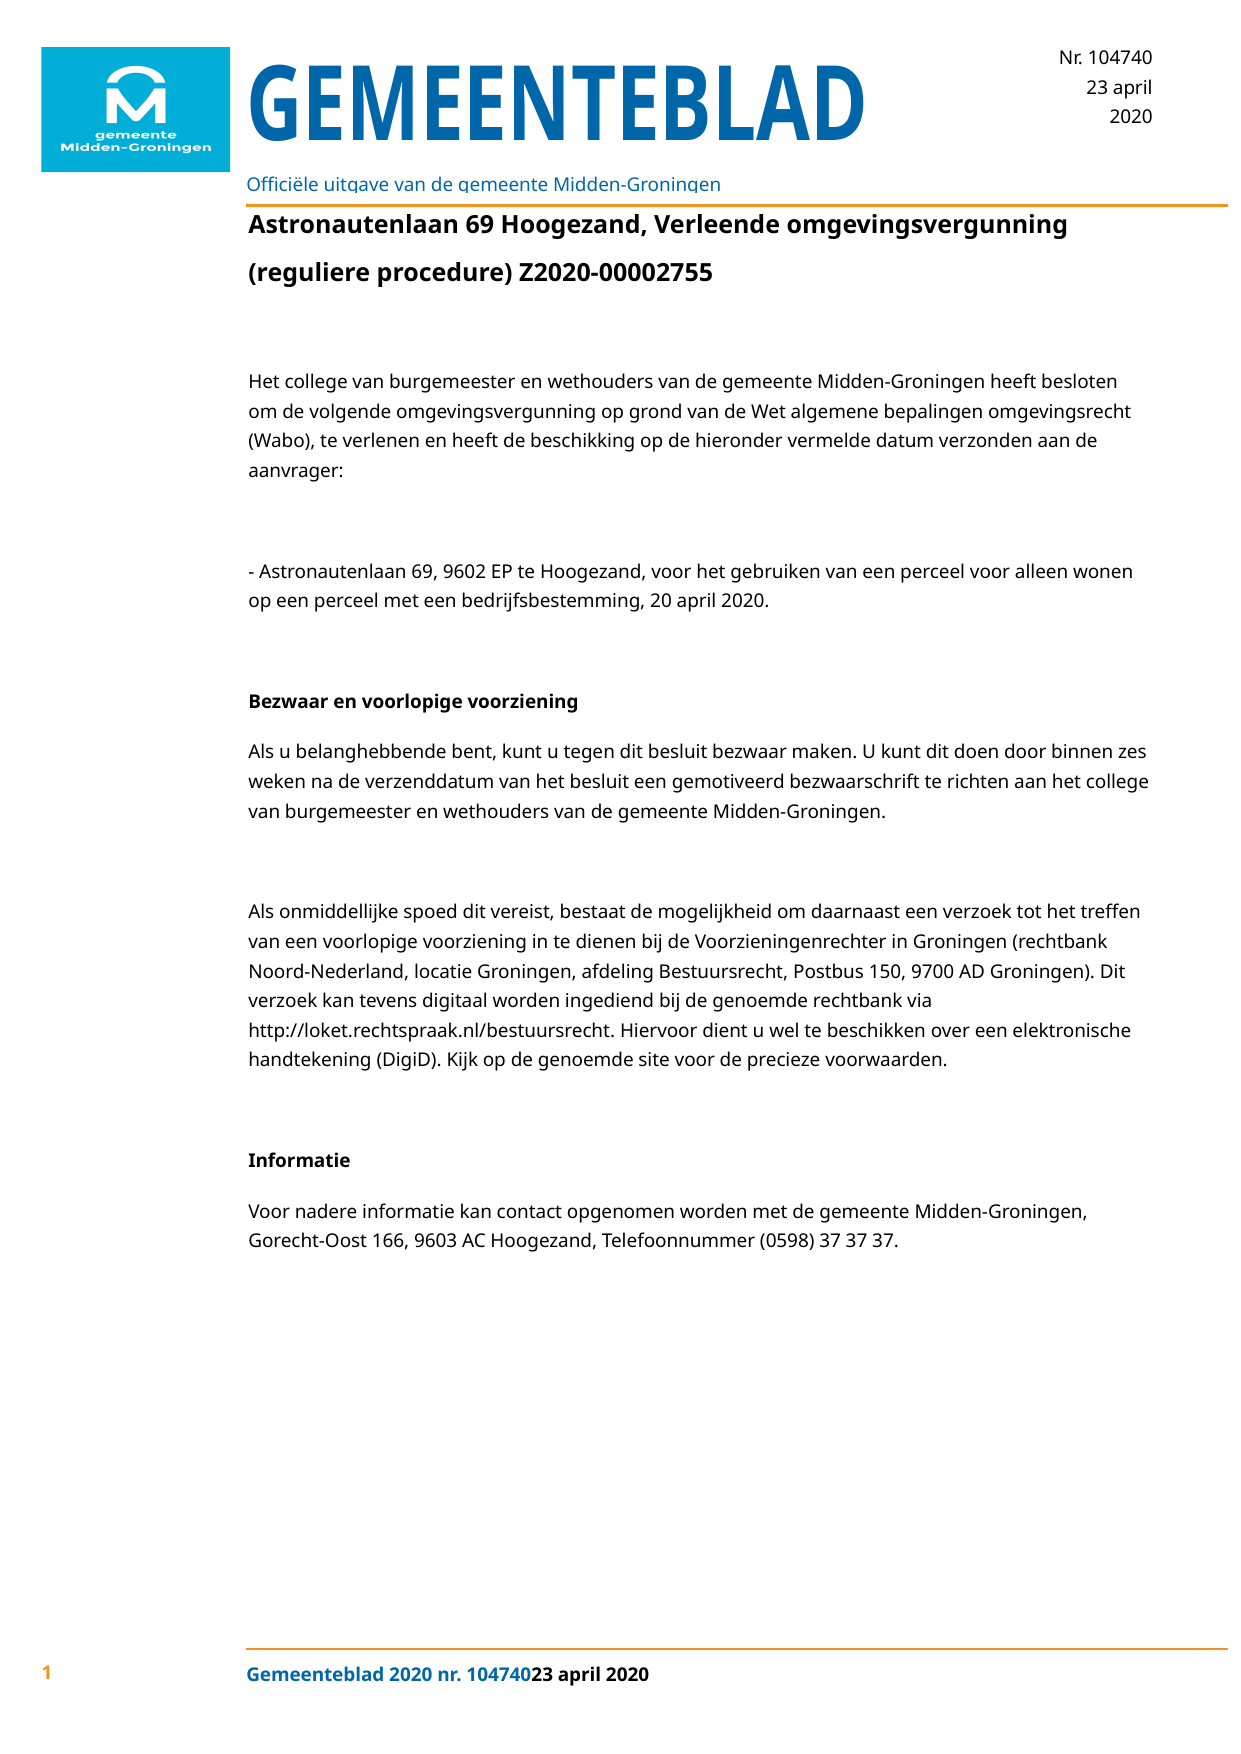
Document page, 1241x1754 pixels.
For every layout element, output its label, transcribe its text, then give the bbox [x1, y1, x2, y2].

picture [184, 146, 190, 153]
text Voor nadere informatie kan contact opgenomen worden met de gemeente Midden-Groningen, Gorecht-Oost 166, 9603 AC Hoogezand, Telefoonnummer (0598) 37 37 37. [248, 1198, 1152, 1253]
text Het college van burgemeester en wethouders van de gemeente Midden-Groningen heeft besloten om de volgende omgevingsvergunning op grond van de Wet algemene bepalingen omgevingsrecht (Wabo), te verlenen en heeft de beschikking op de hieronder vermelde datum verzonden aan de aanvrager: [248, 368, 1152, 483]
text Als u belanghebbende bent, kunt u tegen dit besluit bezwaar maken. U kunt dit doen door binnen zes weken na de verzenddatum van het besluit een gemotiveerd bezwaarschrift te richten aan het college van burgemeester en wethouders van de gemeente Midden-Groningen. [248, 739, 1152, 824]
text Als onmiddellijke spoed dit vereist, bestaat de mogelijkheid om daarnaast een verzoek tot het treffen van een voorlopige voorziening in te dienen bij de Voorzieningenrechter in Groningen (rechtbank Noord-Nederland, locatie Groningen, afdeling Bestuursrecht, Postbus 150, 9700 AD Groningen). Dit verzoek kan tevens digitaal worden ingediend bij de genoemde rechtbank via http://loket.rechtspraak.nl/bestuursrecht. Hiervoor dient u wel te beschikken over een elektronische handtekening (DigiD). Kijk op de genoemde site voor de precieze voorwaarden. [248, 899, 1152, 1072]
picture [107, 89, 165, 122]
picture [108, 66, 164, 82]
text Astronautenlaan 69 Hoogezand, Verleende omgevingsvergunning (reguliere procedure) Z2020-00002755 [248, 207, 1152, 288]
text Informatie [248, 1147, 1152, 1173]
text - Astronautenlaan 69, 9602 EP te Hoogezand, voor het gebruiken van een perceel voor alleen wonen op een perceel met een bedrijfsbestemming, 20 april 2020. [248, 558, 1152, 613]
text Bezwaar en voorlopige voorziening [248, 688, 1152, 714]
